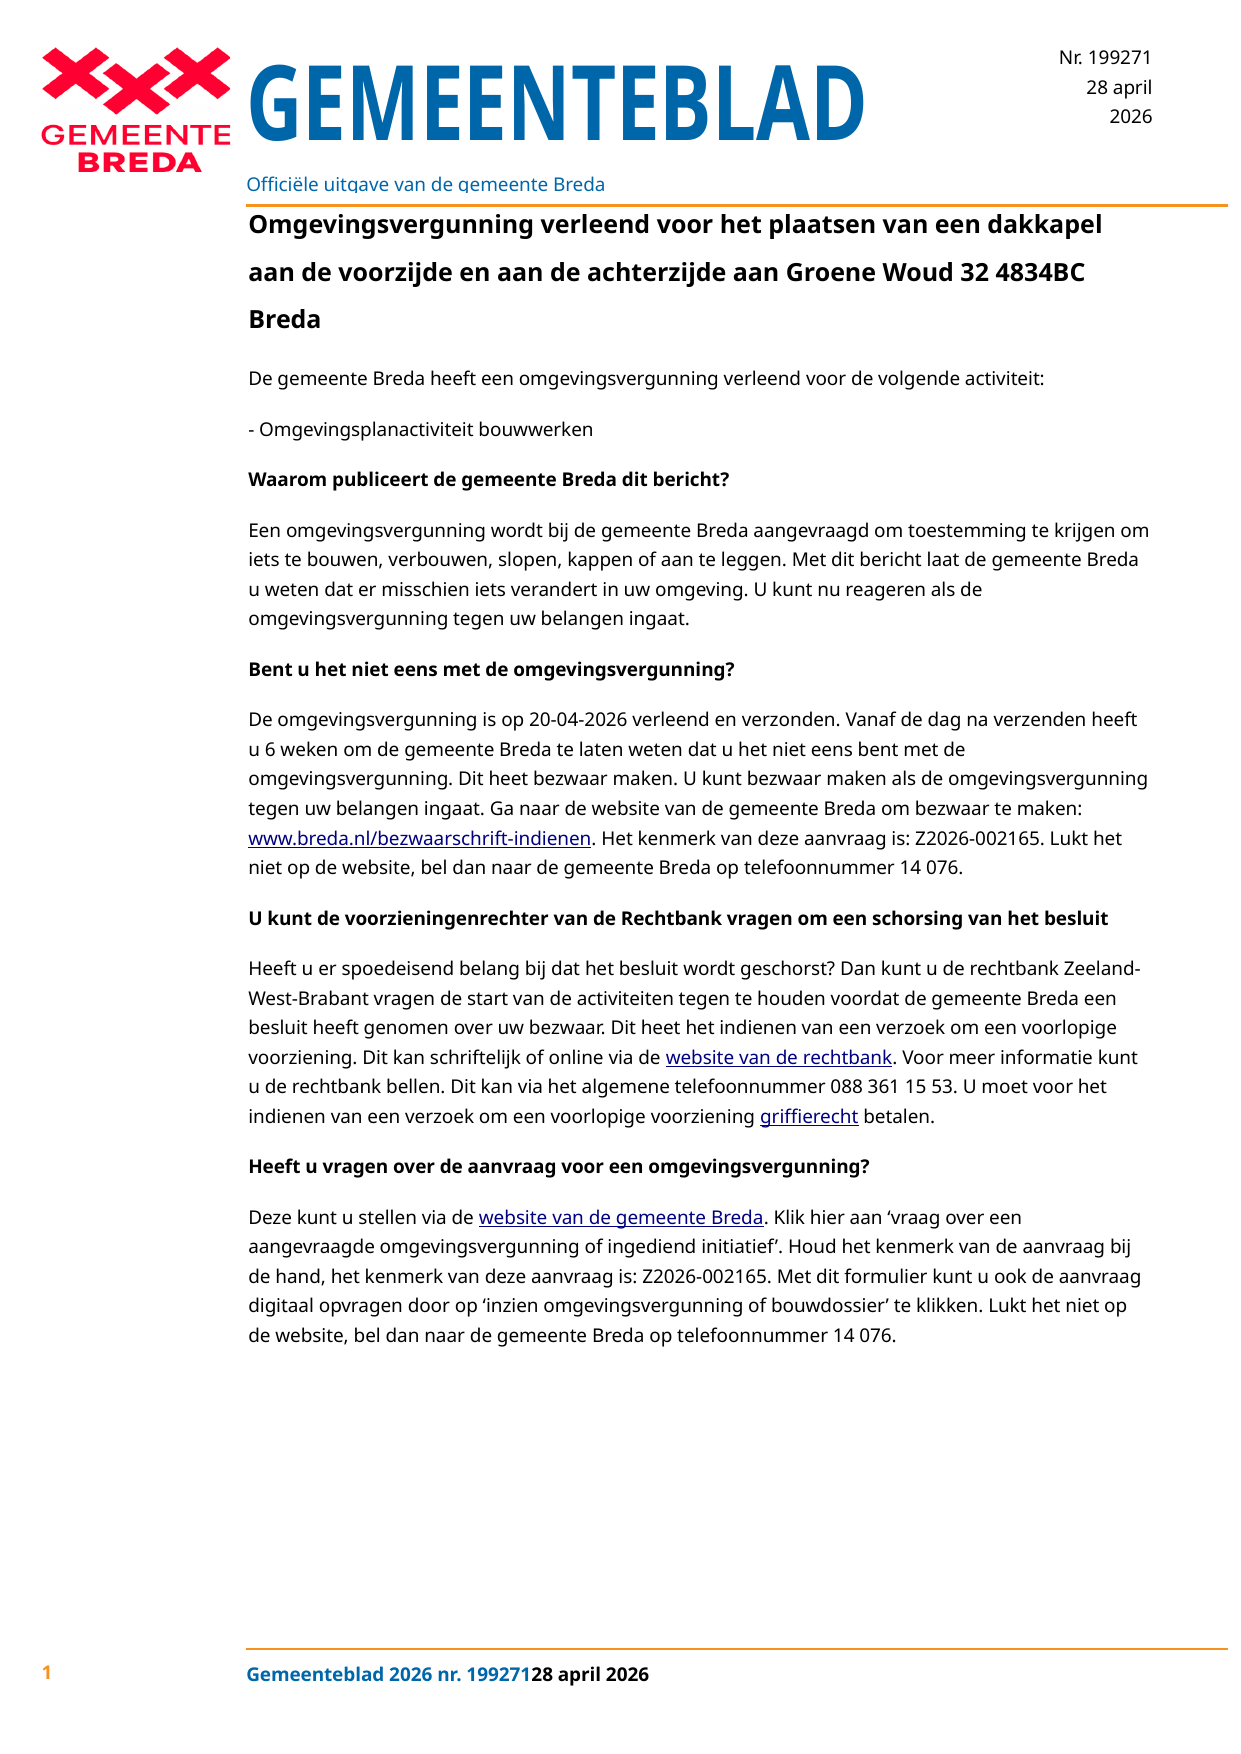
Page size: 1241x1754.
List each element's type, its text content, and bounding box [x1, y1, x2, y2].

text - Omgevingsplanactiviteit bouwwerken [248, 416, 1152, 442]
text U kunt de voorzieningenrechter van de Rechtbank vragen om een schorsing van het besluit [248, 905, 1152, 930]
picture [41, 47, 231, 172]
text Deze kunt u stellen via de website van de gemeente Breda. Klik hier aan ‘vraag over een aangevraagde omgevingsvergunning of ingediend initiatief’. Houd het kenmerk van de aanvraag bij de hand, het kenmerk van deze aanvraag is: Z2026-002165. Met dit formulier kunt u ook de aanvraag digitaal opvragen door op ‘inzien omgevingsvergunning of bouwdossier’ te klikken. Lukt het niet op de website, bel dan naar de gemeente Breda op telefoonnummer 14 076. [248, 1204, 1152, 1348]
text Heeft u vragen over de aanvraag voor een omgevingsvergunning? [248, 1153, 1152, 1179]
text Een omgevingsvergunning wordt bij de gemeente Breda aangevraagd om toestemming te krijgen om iets te bouwen, verbouwen, slopen, kappen of aan te leggen. Met dit bericht laat de gemeente Breda u weten dat er misschien iets verandert in uw omgeving. U kunt nu reageren als de omgevingsvergunning tegen uw belangen ingaat. [248, 517, 1152, 631]
text Omgevingsvergunning verleend voor het plaatsen van een dakkapel aan de voorzijde en aan de achterzijde aan Groene Woud 32 4834BC Breda [248, 207, 1152, 336]
text Waarom publiceert de gemeente Breda dit bericht? [248, 466, 1152, 492]
text Heeft u er spoedeisend belang bij dat het besluit wordt geschorst? Dan kunt u de rechtbank Zeeland-West-Brabant vragen de start van de activiteiten tegen te houden voordat de gemeente Breda een besluit heeft genomen over uw bezwaar. Dit heet het indienen van een verzoek om een voorlopige voorziening. Dit kan schriftelijk of online via de website van de rechtbank. Voor meer informatie kunt u de rechtbank bellen. Dit kan via het algemene telefoonnummer 088 361 15 53. U moet voor het indienen van een verzoek om een voorlopige voorziening griffierecht betalen. [248, 955, 1152, 1129]
text De omgevingsvergunning is op 20-04-2026 verleend en verzonden. Vanaf de dag na verzenden heeft u 6 weken om de gemeente Breda te laten weten dat u het niet eens bent met de omgevingsvergunning. Dit heet bezwaar maken. U kunt bezwaar maken als de omgevingsvergunning tegen uw belangen ingaat. Ga naar de website van de gemeente Breda om bezwaar te maken: www.breda.nl/bezwaarschrift-indienen. Het kenmerk van deze aanvraag is: Z2026-002165. Lukt het niet op de website, bel dan naar de gemeente Breda op telefoonnummer 14 076. [248, 706, 1152, 880]
text Bent u het niet eens met de omgevingsvergunning? [248, 656, 1152, 682]
text De gemeente Breda heeft een omgevingsvergunning verleend voor de volgende activiteit: [248, 366, 1152, 391]
